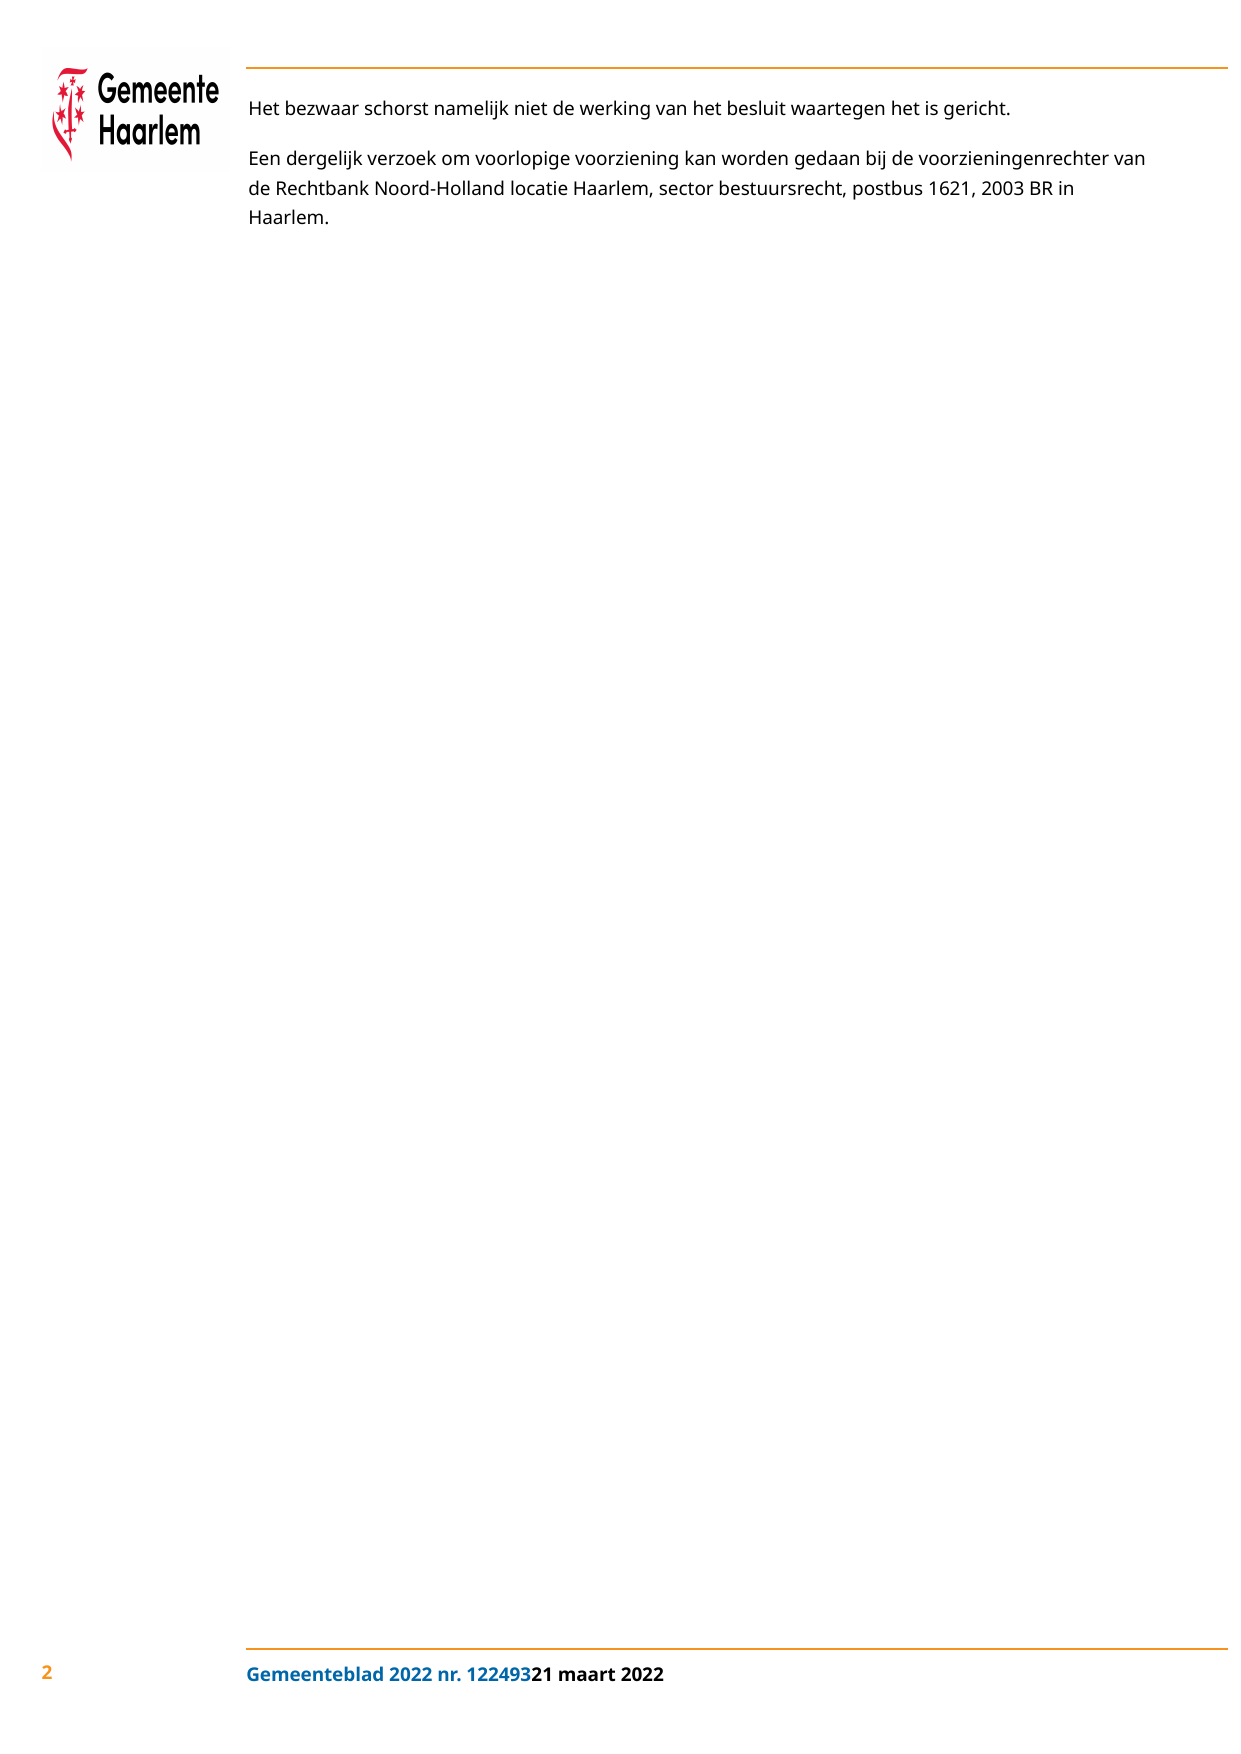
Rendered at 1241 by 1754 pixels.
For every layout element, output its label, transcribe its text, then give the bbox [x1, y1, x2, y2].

text Een dergelijk verzoek om voorlopige voorziening kan worden gedaan bij de voorzieningenrechter van de Rechtbank Noord-Holland locatie Haarlem, sector bestuursrecht, postbus 1621, 2003 BR in Haarlem. [248, 145, 1152, 230]
text Het bezwaar schorst namelijk niet de werking van het besluit waartegen het is gericht. [248, 95, 1152, 121]
picture [41, 47, 231, 172]
